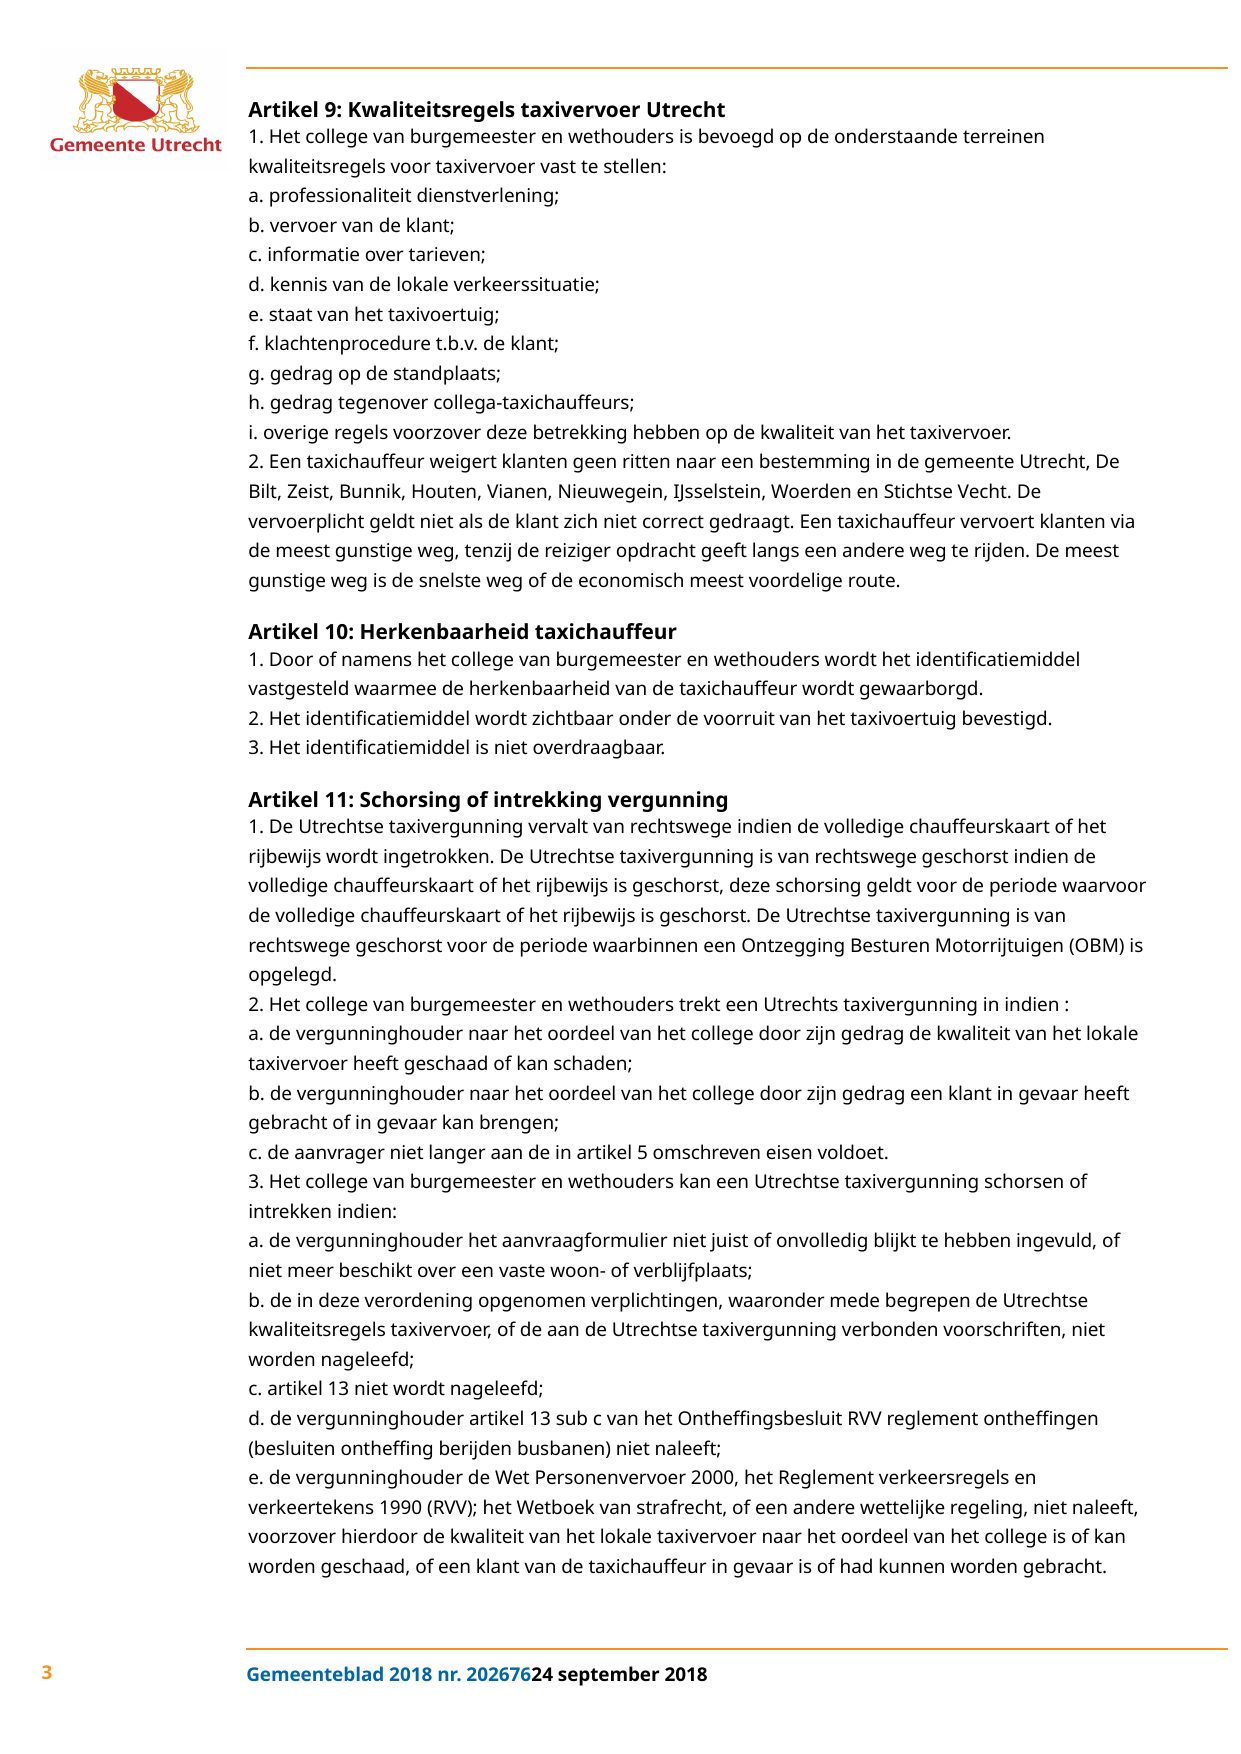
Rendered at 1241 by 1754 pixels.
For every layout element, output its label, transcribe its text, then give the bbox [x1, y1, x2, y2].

text c. informatie over tarieven; [248, 242, 1152, 267]
text 1. Door of namens het college van burgemeester en wethouders wordt het identificatiemiddel vastgesteld waarmee de herkenbaarheid van de taxichauffeur wordt gewaarborgd. [248, 646, 1152, 701]
text 3. Het identificatiemiddel is niet overdraagbaar. [248, 734, 1152, 760]
text 1. De Utrechtse taxivergunning vervalt van rechtswege indien de volledige chauffeurskaart of het rijbewijs wordt ingetrokken. De Utrechtse taxivergunning is van rechtswege geschorst indien de volledige chauffeurskaart of het rijbewijs is geschorst, deze schorsing geldt voor de periode waarvoor de volledige chauffeurskaart of het rijbewijs is geschorst. De Utrechtse taxivergunning is van rechtswege geschorst voor de periode waarbinnen een Ontzegging Besturen Motorrijtuigen (OBM) is opgelegd. [248, 813, 1152, 987]
text Artikel 11: Schorsing of intrekking vergunning [248, 785, 1152, 813]
text 3. Het college van burgemeester en wethouders kan een Utrechtse taxivergunning schorsen of intrekken indien: [248, 1168, 1152, 1224]
text e. de vergunninghouder de Wet Personenvervoer 2000, het Reglement verkeersregels en verkeertekens 1990 (RVV); het Wetboek van strafrecht, of een andere wettelijke regeling, niet naleeft, voorzover hierdoor de kwaliteit van het lokale taxivervoer naar het oordeel van het college is of kan worden geschaad, of een klant van de taxichauffeur in gevaar is of had kunnen worden gebracht. [248, 1464, 1152, 1579]
text d. de vergunninghouder artikel 13 sub c van het Ontheffingsbesluit RVV reglement ontheffingen (besluiten ontheffing berijden busbanen) niet naleeft; [248, 1405, 1152, 1460]
text 2. Het identificatiemiddel wordt zichtbaar onder de voorruit van het taxivoertuig bevestigd. [248, 705, 1152, 731]
text b. de in deze verordening opgenomen verplichtingen, waaronder mede begrepen de Utrechtse kwaliteitsregels taxivervoer, of de aan de Utrechtse taxivergunning verbonden voorschriften, niet worden nageleefd; [248, 1287, 1152, 1372]
text a. de vergunninghouder het aanvraagformulier niet juist of onvolledig blijkt te hebben ingevuld, of niet meer beschikt over een vaste woon- of verblijfplaats; [248, 1228, 1152, 1283]
text Artikel 9: Kwaliteitsregels taxivervoer Utrecht [248, 95, 1152, 123]
text e. staat van het taxivoertuig; [248, 301, 1152, 326]
text a. de vergunninghouder naar het oordeel van het college door zijn gedrag de kwaliteit van het lokale taxivervoer heeft geschaad of kan schaden; [248, 1021, 1152, 1076]
text 2. Het college van burgemeester en wethouders trekt een Utrechts taxivergunning in indien : [248, 991, 1152, 1017]
text c. artikel 13 niet wordt nageleefd; [248, 1376, 1152, 1401]
text g. gedrag op de standplaats; [248, 360, 1152, 386]
text f. klachtenprocedure t.b.v. de klant; [248, 330, 1152, 356]
text h. gedrag tegenover collega-taxichauffeurs; [248, 389, 1152, 415]
text 2. Een taxichauffeur weigert klanten geen ritten naar een bestemming in de gemeente Utrecht, De Bilt, Zeist, Bunnik, Houten, Vianen, Nieuwegein, IJsselstein, Woerden en Stichtse Vecht. De vervoerplicht geldt niet als de klant zich niet correct gedraagt. Een taxichauffeur vervoert klanten via de meest gunstige weg, tenzij de reiziger opdracht geeft langs een andere weg te rijden. De meest gunstige weg is de snelste weg of de economisch meest voordelige route. [248, 449, 1152, 593]
text 1. Het college van burgemeester en wethouders is bevoegd op de onderstaande terreinen kwaliteitsregels voor taxivervoer vast te stellen: [248, 123, 1152, 178]
text d. kennis van de lokale verkeerssituatie; [248, 271, 1152, 297]
text i. overige regels voorzover deze betrekking hebben op de kwaliteit van het taxivervoer. [248, 419, 1152, 445]
text b. vervoer van de klant; [248, 212, 1152, 238]
text a. professionaliteit dienstverlening; [248, 182, 1152, 208]
text c. de aanvrager niet langer aan de in artikel 5 omschreven eisen voldoet. [248, 1139, 1152, 1164]
text Artikel 10: Herkenbaarheid taxichauffeur [248, 617, 1152, 646]
picture [41, 47, 231, 172]
text b. de vergunninghouder naar het oordeel van het college door zijn gedrag een klant in gevaar heeft gebracht of in gevaar kan brengen; [248, 1080, 1152, 1135]
